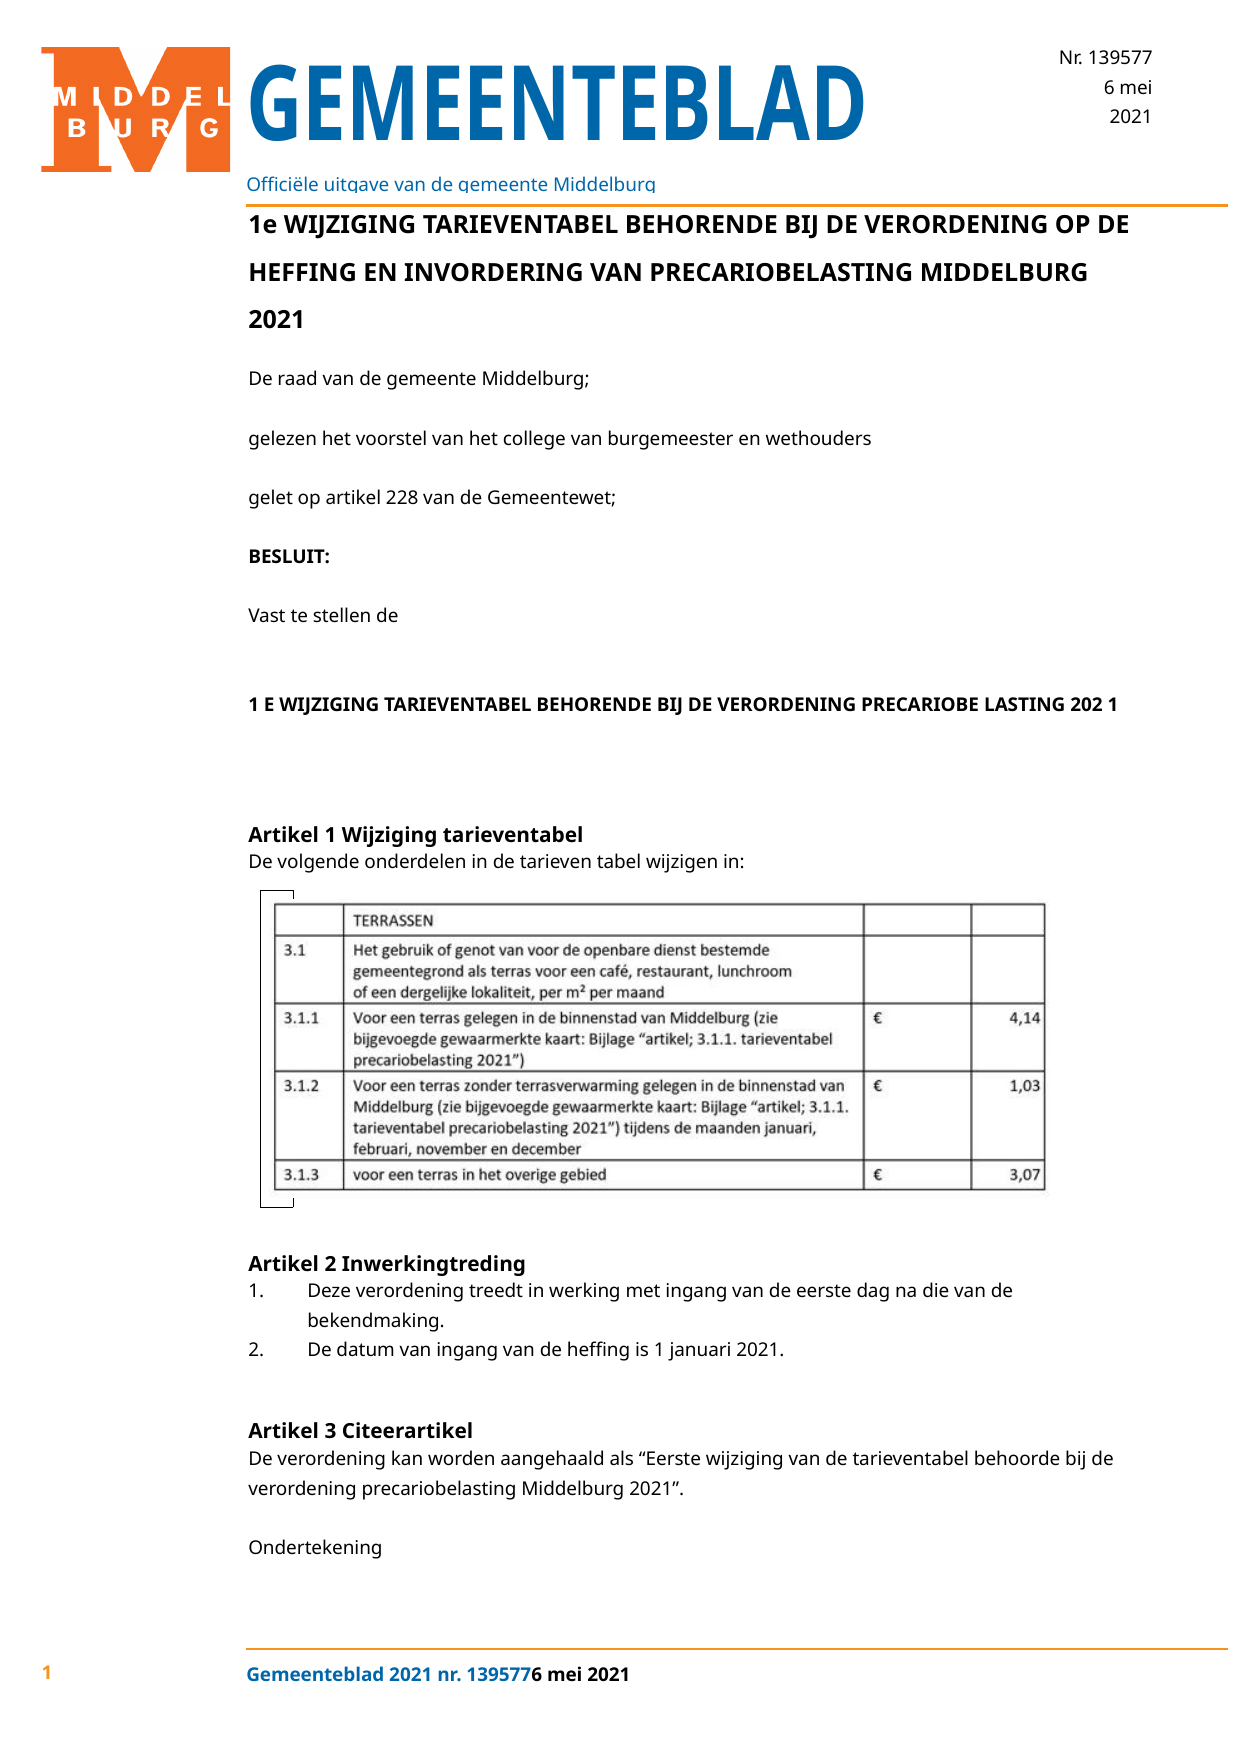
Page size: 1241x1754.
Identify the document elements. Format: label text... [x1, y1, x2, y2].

picture [41, 47, 231, 172]
picture [268, 899, 1053, 1198]
text De verordening kan worden aangehaald als “Eerste wijziging van de tarieventabel behoorde bij de verordening precariobelasting Middelburg 2021”. [248, 1445, 1152, 1500]
text 1e WIJZIGING TARIEVENTABEL BEHORENDE BIJ DE VERORDENING OP DE HEFFING EN INVORDERING VAN PRECARIOBELASTING MIDDELBURG 2021 [248, 207, 1152, 336]
text 1 E WIJZIGING TARIEVENTABEL BEHORENDE BIJ DE VERORDENING PRECARIOBE LASTING 202 1 [248, 691, 1152, 717]
list Deze verordening treedt in werking met ingang van de eerste dag na die van de bekendmaking. [248, 1277, 1152, 1333]
text Artikel 2 Inwerkingtreding [248, 1249, 1152, 1277]
text gelezen het voorstel van het college van burgemeester en wethouders [248, 425, 1152, 450]
text Artikel 3 Citeerartikel [248, 1417, 1152, 1445]
text De volgende onderdelen in de tarieven tabel wijzigen in: [248, 849, 1152, 874]
text Vast te stellen de [248, 602, 1152, 628]
text gelet op artikel 228 van de Gemeentewet; [248, 484, 1152, 509]
text Artikel 1 Wijziging tarieventabel [248, 820, 1152, 849]
list De datum van ingang van de heffing is 1 januari 2021. [248, 1337, 1152, 1362]
text BESLUIT: [248, 543, 1152, 569]
text De raad van de gemeente Middelburg; [248, 366, 1152, 391]
text Ondertekening [248, 1534, 1152, 1559]
